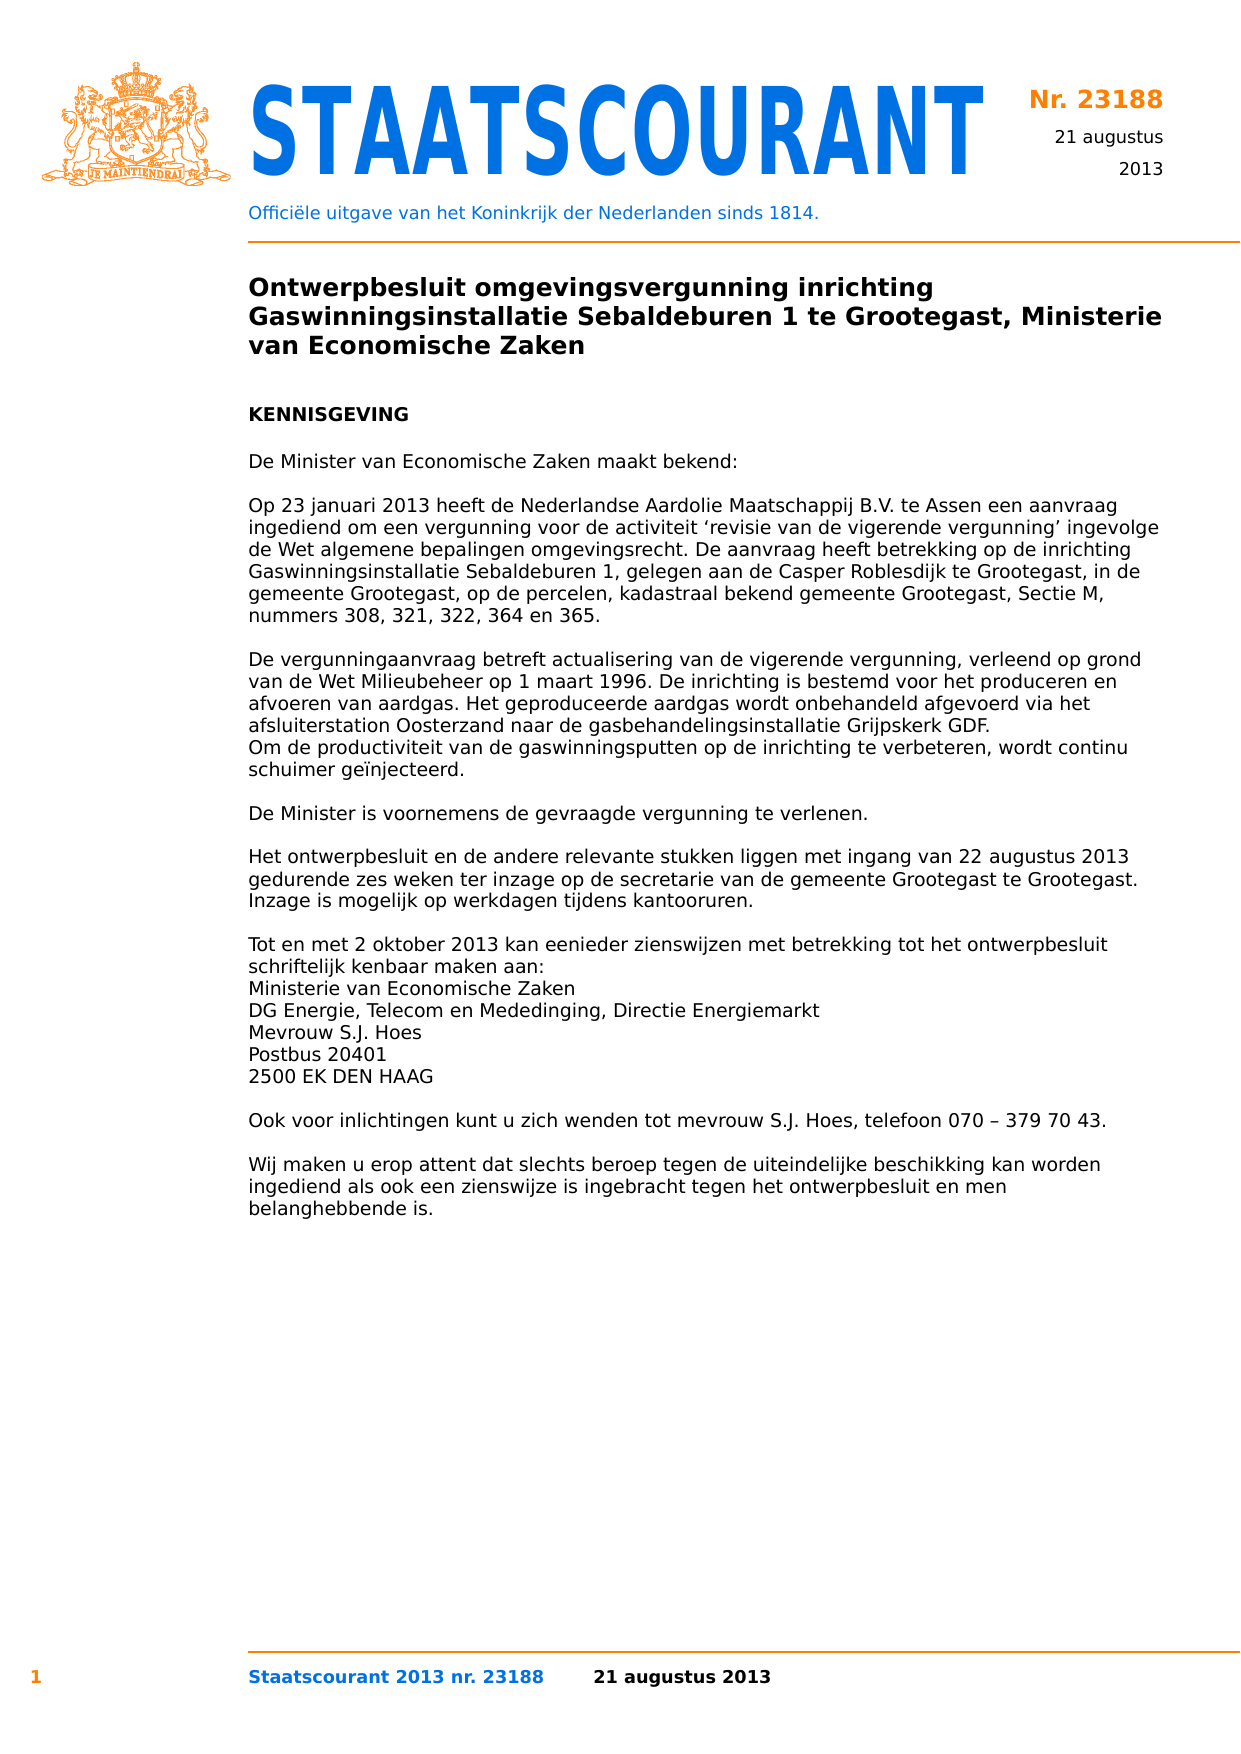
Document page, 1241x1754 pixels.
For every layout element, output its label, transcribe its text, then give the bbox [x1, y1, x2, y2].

text Op 23 januari 2013 heeft de Nederlandse Aardolie Maatschappij B.V. te Assen een aanvraag ingediend om een vergunning voor de activiteit ‘revisie van de vigerende vergunning’ ingevolge de Wet algemene bepalingen omgevingsrecht. De aanvraag heeft betrekking op de inrichting Gaswinningsinstallatie Sebaldeburen 1, gelegen aan de Casper Roblesdijk te Grootegast, in de gemeente Grootegast, op de percelen, kadastraal bekend gemeente Grootegast, Sectie M, nummers 308, 321, 322, 364 en 365. [248, 495, 1163, 627]
table_header Nr. 23188 [998, 62, 1240, 121]
subtitle Ontwerpbesluit omgevingsvergunning inrichting Gaswinningsinstallatie Sebaldeburen 1 te Grootegast, Ministerie van Economische Zaken [248, 273, 1163, 361]
text Ministerie van Economische Zaken [248, 978, 1163, 1000]
picture [41, 62, 231, 186]
table_cell 2013 [998, 153, 1240, 203]
text Ook voor inlichtingen kunt u zich wenden tot mevrouw S.J. Hoes, telefoon 070 – 379 70 43. [248, 1110, 1163, 1132]
text De vergunningaanvraag betreft actualisering van de vigerende vergunning, verleend op grond van de Wet Milieubeheer op 1 maart 1996. De inrichting is bestemd voor het produceren en afvoeren van aardgas. Het geproduceerde aardgas wordt onbehandeld afgevoerd via het afsluiterstation Oosterzand naar de gasbehandelingsinstallatie Grijpskerk GDF. [248, 649, 1163, 737]
text Postbus 20401 [248, 1044, 1163, 1066]
subtitle KENNISGEVING [248, 404, 1163, 426]
text Om de productiviteit van de gaswinningsputten op de inrichting te verbeteren, wordt continu schuimer geïnjecteerd. [248, 737, 1163, 781]
text Inzage is mogelijk op werkdagen tijdens kantooruren. [248, 890, 1163, 912]
text Tot en met 2 oktober 2013 kan eenieder zienswijzen met betrekking tot het ontwerpbesluit schriftelijk kenbaar maken aan: [248, 934, 1163, 978]
text De Minister is voornemens de gevraagde vergunning te verlenen. [248, 803, 1163, 824]
text Mevrouw S.J. Hoes [248, 1022, 1163, 1044]
text Wij maken u erop attent dat slechts beroep tegen de uiteindelijke beschikking kan worden ingediend als ook een zienswijze is ingebracht tegen het ontwerpbesluit en men belanghebbende is. [248, 1154, 1163, 1220]
text De Minister van Economische Zaken maakt bekend: [248, 451, 1163, 473]
text Het ontwerpbesluit en de andere relevante stukken liggen met ingang van 22 augustus 2013 gedurende zes weken ter inzage op de secretarie van de gemeente Grootegast te Grootegast. [248, 846, 1163, 890]
table_cell 21 augustus [998, 121, 1240, 153]
text DG Energie, Telecom en Mededinging, Directie Energiemarkt [248, 1000, 1163, 1022]
table_cell Officiële uitgave van het Koninkrijk der Nederlanden sinds 1814. [248, 203, 1240, 241]
table_header [25, 62, 248, 241]
text 2500 EK DEN HAAG [248, 1066, 1163, 1088]
table_header STAATSCOURANT [248, 62, 998, 203]
